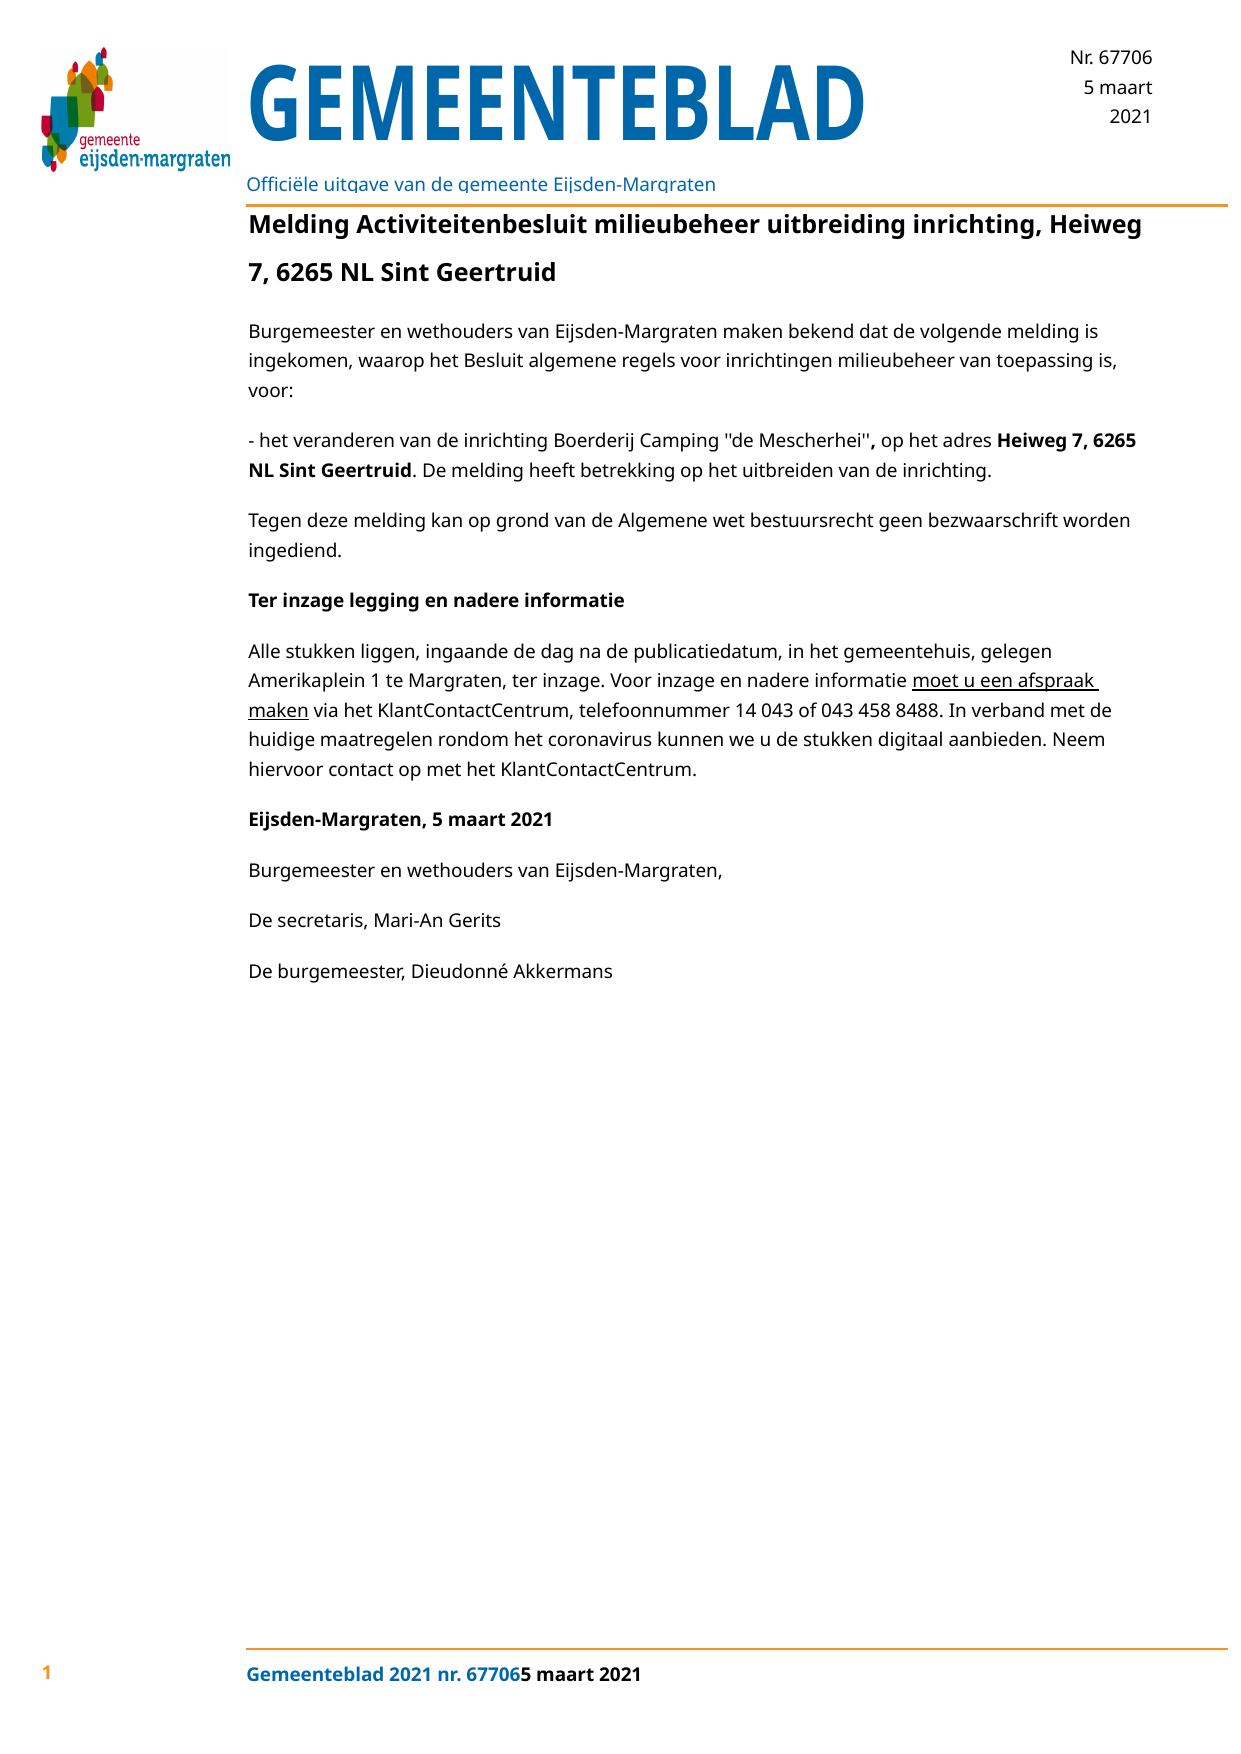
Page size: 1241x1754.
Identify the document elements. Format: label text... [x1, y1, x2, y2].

text Burgemeester en wethouders van Eijsden-Margraten, [248, 857, 1152, 883]
text De burgemeester, Dieudonné Akkermans [248, 958, 1152, 984]
text Alle stukken liggen, ingaande de dag na de publicatiedatum, in het gemeentehuis, gelegen Amerikaplein 1 te Margraten, ter inzage. Voor inzage en nadere informatie moet u een afspraak maken via het KlantContactCentrum, telefoonnummer 14 043 of 043 458 8488. In verband met de huidige maatregelen rondom het coronavirus kunnen we u de stukken digitaal aanbieden. Neem hiervoor contact op met het KlantContactCentrum. [248, 638, 1152, 782]
picture [41, 47, 231, 172]
text Tegen deze melding kan op grond van de Algemene wet bestuursrecht geen bezwaarschrift worden ingediend. [248, 507, 1152, 563]
text De secretaris, Mari-An Gerits [248, 907, 1152, 933]
text Ter inzage legging en nadere informatie [248, 587, 1152, 613]
text - het veranderen van de inrichting Boerderij Camping ''de Mescherhei'', op het adres Heiweg 7, 6265 NL Sint Geertruid. De melding heeft betrekking op het uitbreiden van de inrichting. [248, 427, 1152, 483]
text Melding Activiteitenbesluit milieubeheer uitbreiding inrichting, Heiweg 7, 6265 NL Sint Geertruid [248, 207, 1152, 288]
text Burgemeester en wethouders van Eijsden-Margraten maken bekend dat de volgende melding is ingekomen, waarop het Besluit algemene regels voor inrichtingen milieubeheer van toepassing is, voor: [248, 318, 1152, 403]
text Eijsden-Margraten, 5 maart 2021 [248, 807, 1152, 832]
